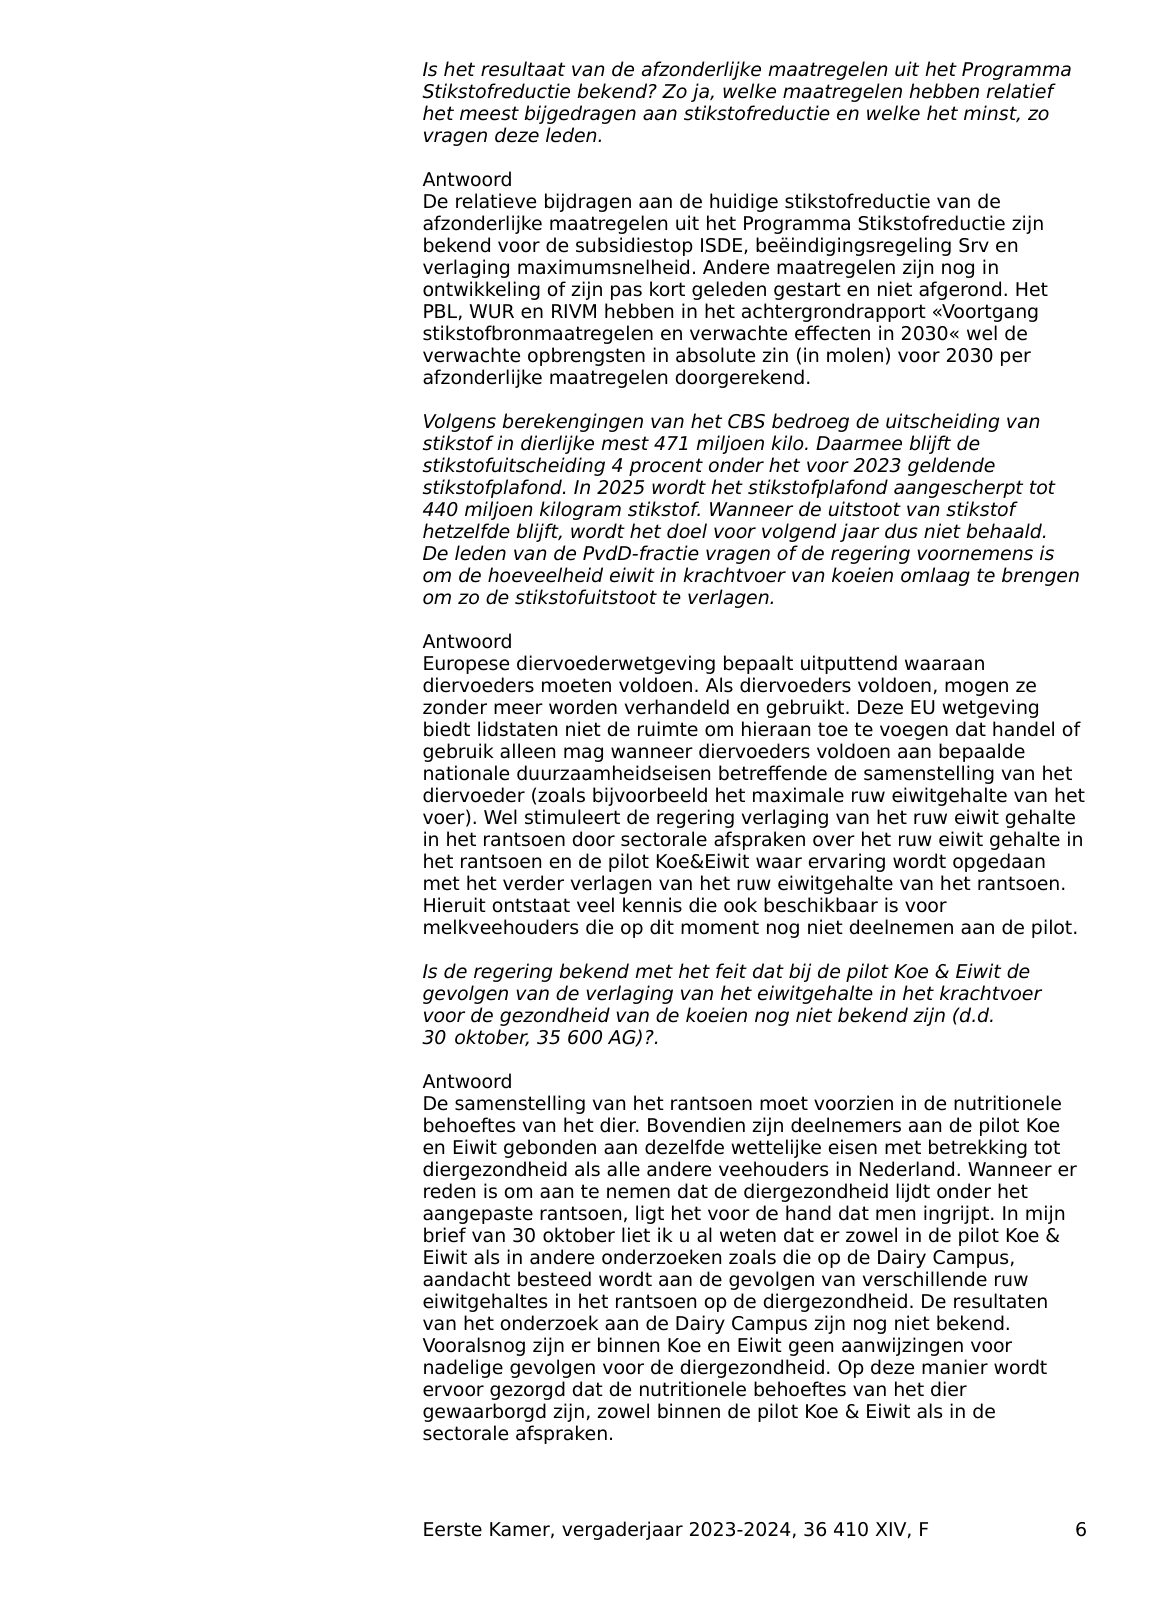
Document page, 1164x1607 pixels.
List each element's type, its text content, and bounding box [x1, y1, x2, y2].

text Antwoord [422, 1071, 1087, 1093]
text Antwoord [422, 631, 1087, 653]
text Is het resultaat van de afzonderlijke maatregelen uit het Programma Stikstofreductie bekend? Zo ja, welke maatregelen hebben relatief het meest bijgedragen aan stikstofreductie en welke het minst, zo vragen deze leden. [422, 59, 1087, 147]
text Is de regering bekend met het feit dat bij de pilot Koe & Eiwit de gevolgen van de verlaging van het eiwitgehalte in het krachtvoer voor de gezondheid van de koeien nog niet bekend zijn (d.d. 30 oktober, 35 600 AG)?. [422, 961, 1087, 1049]
text Antwoord [422, 169, 1087, 191]
text De leden van de PvdD-fractie vragen of de regering voornemens is om de hoeveelheid eiwit in krachtvoer van koeien omlaag te brengen om zo de stikstofuitstoot te verlagen. [422, 543, 1087, 609]
text Europese diervoederwetgeving bepaalt uitputtend waaraan diervoeders moeten voldoen. Als diervoeders voldoen, mogen ze zonder meer worden verhandeld en gebruikt. Deze EU wetgeving biedt lidstaten niet de ruimte om hieraan toe te voegen dat handel of gebruik alleen mag wanneer diervoeders voldoen aan bepaalde nationale duurzaamheidseisen betreffende de samenstelling van het diervoeder (zoals bijvoorbeeld het maximale ruw eiwitgehalte van het voer). Wel stimuleert de regering verlaging van het ruw eiwit gehalte in het rantsoen door sectorale afspraken over het ruw eiwit gehalte in het rantsoen en de pilot Koe&Eiwit waar ervaring wordt opgedaan met het verder verlagen van het ruw eiwitgehalte van het rantsoen. Hieruit ontstaat veel kennis die ook beschikbaar is voor melkveehouders die op dit moment nog niet deelnemen aan de pilot. [422, 653, 1087, 939]
text De samenstelling van het rantsoen moet voorzien in de nutritionele behoeftes van het dier. Bovendien zijn deelnemers aan de pilot Koe en Eiwit gebonden aan dezelfde wettelijke eisen met betrekking tot diergezondheid als alle andere veehouders in Nederland. Wanneer er reden is om aan te nemen dat de diergezondheid lijdt onder het aangepaste rantsoen, ligt het voor de hand dat men ingrijpt. In mijn brief van 30 oktober liet ik u al weten dat er zowel in de pilot Koe & Eiwit als in andere onderzoeken zoals die op de Dairy Campus, aandacht besteed wordt aan de gevolgen van verschillende ruw eiwitgehaltes in het rantsoen op de diergezondheid. De resultaten van het onderzoek aan de Dairy Campus zijn nog niet bekend. Vooralsnog zijn er binnen Koe en Eiwit geen aanwijzingen voor nadelige gevolgen voor de diergezondheid. Op deze manier wordt ervoor gezorgd dat de nutritionele behoeftes van het dier gewaarborgd zijn, zowel binnen de pilot Koe & Eiwit als in de sectorale afspraken. [422, 1093, 1087, 1445]
text De relatieve bijdragen aan de huidige stikstofreductie van de afzonderlijke maatregelen uit het Programma Stikstofreductie zijn bekend voor de subsidiestop ISDE, beëindigingsregeling Srv en verlaging maximumsnelheid. Andere maatregelen zijn nog in ontwikkeling of zijn pas kort geleden gestart en niet afgerond. Het PBL, WUR en RIVM hebben in het achtergrondrapport «Voortgang stikstofbronmaatregelen en verwachte effecten in 2030« wel de verwachte opbrengsten in absolute zin (in molen) voor 2030 per afzonderlijke maatregelen doorgerekend. [422, 191, 1087, 389]
text Volgens berekengingen van het CBS bedroeg de uitscheiding van stikstof in dierlijke mest 471 miljoen kilo. Daarmee blijft de stikstofuitscheiding 4 procent onder het voor 2023 geldende stikstofplafond. In 2025 wordt het stikstofplafond aangescherpt tot 440 miljoen kilogram stikstof. Wanneer de uitstoot van stikstof hetzelfde blijft, wordt het doel voor volgend jaar dus niet behaald. [422, 411, 1087, 543]
